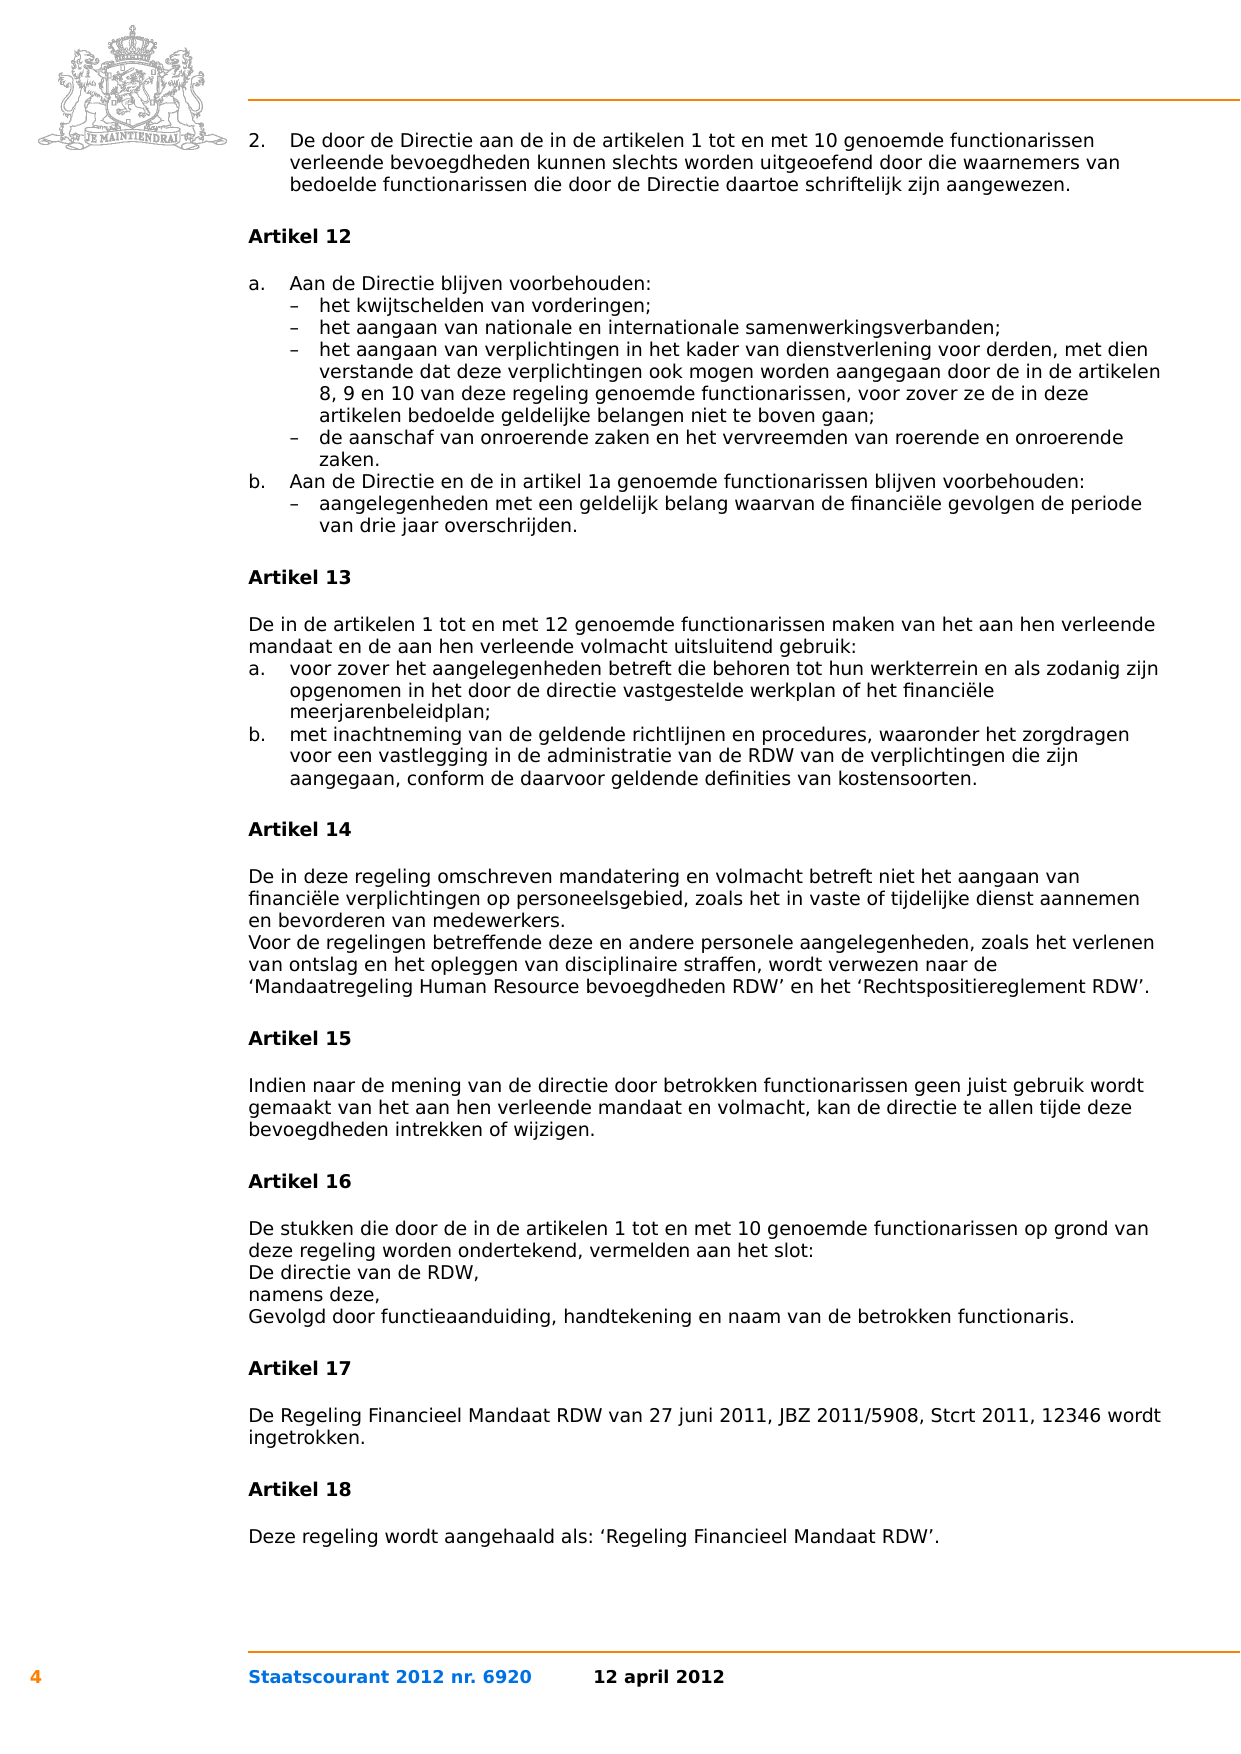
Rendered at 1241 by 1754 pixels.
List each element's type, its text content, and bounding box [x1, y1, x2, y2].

text – het kwijtschelden van vorderingen; [289, 295, 1163, 317]
text – aangelegenheden met een geldelijk belang waarvan de financiële gevolgen de periode van drie jaar overschrijden. [289, 493, 1163, 537]
subtitle Artikel 13 [248, 567, 1163, 588]
picture [38, 25, 227, 150]
text – het aangaan van verplichtingen in het kader van dienstverlening voor derden, met dien verstande dat deze verplichtingen ook mogen worden aangegaan door de in de artikelen 8, 9 en 10 van deze regeling genoemde functionarissen, voor zover ze de in deze artikelen bedoelde geldelijke belangen niet te boven gaan; [289, 339, 1163, 427]
text a. Aan de Directie blijven voorbehouden: [248, 273, 1163, 295]
text De Regeling Financieel Mandaat RDW van 27 juni 2011, JBZ 2011/5908, Stcrt 2011, 12346 wordt ingetrokken. [248, 1405, 1163, 1449]
text De directie van de RDW, [248, 1262, 1163, 1284]
subtitle Artikel 16 [248, 1171, 1163, 1193]
text b. met inachtneming van de geldende richtlijnen en procedures, waaronder het zorgdragen voor een vastlegging in de administratie van de RDW van de verplichtingen die zijn aangegaan, conform de daarvoor geldende definities van kostensoorten. [248, 723, 1163, 789]
subtitle Artikel 17 [248, 1358, 1163, 1380]
subtitle Artikel 14 [248, 819, 1163, 841]
subtitle Artikel 18 [248, 1479, 1163, 1501]
text a. voor zover het aangelegenheden betreft die behoren tot hun werkterrein en als zodanig zijn opgenomen in het door de directie vastgestelde werkplan of het financiële meerjarenbeleidplan; [248, 657, 1163, 723]
text 2. De door de Directie aan de in de artikelen 1 tot en met 10 genoemde functionarissen verleende bevoegdheden kunnen slechts worden uitgeoefend door die waarnemers van bedoelde functionarissen die door de Directie daartoe schriftelijk zijn aangewezen. [248, 130, 1163, 196]
text – de aanschaf van onroerende zaken en het vervreemden van roerende en onroerende zaken. [289, 427, 1163, 471]
text b. Aan de Directie en de in artikel 1a genoemde functionarissen blijven voorbehouden: [248, 471, 1163, 493]
text De in deze regeling omschreven mandatering en volmacht betreft niet het aangaan van financiële verplichtingen op personeelsgebied, zoals het in vaste of tijdelijke dienst aannemen en bevorderen van medewerkers. [248, 866, 1163, 932]
text Deze regeling wordt aangehaald als: ‘Regeling Financieel Mandaat RDW’. [248, 1526, 1163, 1548]
text Indien naar de mening van de directie door betrokken functionarissen geen juist gebruik wordt gemaakt van het aan hen verleende mandaat en volmacht, kan de directie te allen tijde deze bevoegdheden intrekken of wijzigen. [248, 1075, 1163, 1141]
text namens deze, [248, 1284, 1163, 1306]
text Gevolgd door functieaanduiding, handtekening en naam van de betrokken functionaris. [248, 1306, 1163, 1328]
text Voor de regelingen betreffende deze en andere personele aangelegenheden, zoals het verlenen van ontslag en het opleggen van disciplinaire straffen, wordt verwezen naar de ‘Mandaatregeling Human Resource bevoegdheden RDW’ en het ‘Rechtspositiereglement RDW’. [248, 932, 1163, 998]
text De in de artikelen 1 tot en met 12 genoemde functionarissen maken van het aan hen verleende mandaat en de aan hen verleende volmacht uitsluitend gebruik: [248, 613, 1163, 657]
text – het aangaan van nationale en internationale samenwerkingsverbanden; [289, 317, 1163, 339]
subtitle Artikel 12 [248, 226, 1163, 248]
text De stukken die door de in de artikelen 1 tot en met 10 genoemde functionarissen op grond van deze regeling worden ondertekend, vermelden aan het slot: [248, 1218, 1163, 1262]
subtitle Artikel 15 [248, 1028, 1163, 1050]
